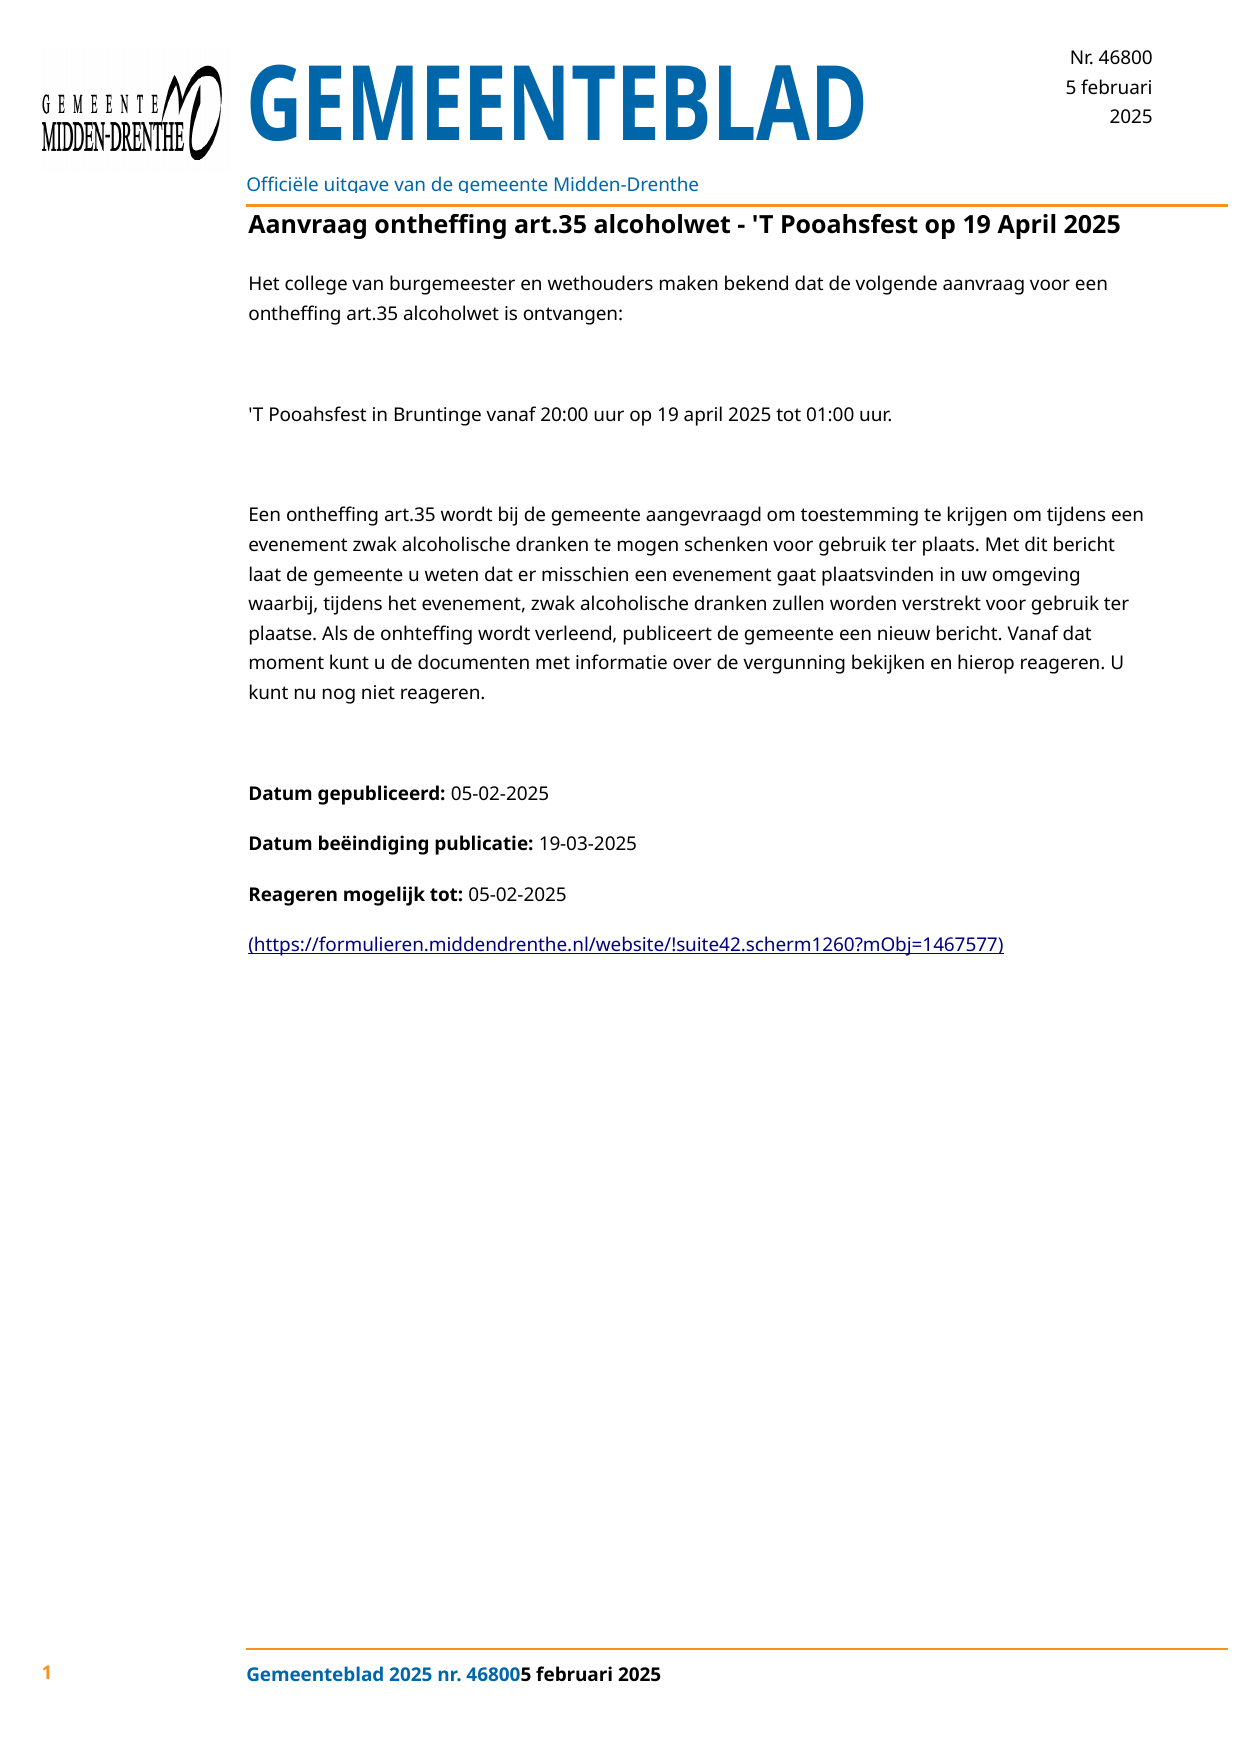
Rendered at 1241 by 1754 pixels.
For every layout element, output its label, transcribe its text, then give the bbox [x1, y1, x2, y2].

text Aanvraag ontheffing art.35 alcoholwet - 'T Pooahsfest op 19 April 2025 [248, 207, 1152, 241]
text Een ontheffing art.35 wordt bij de gemeente aangevraagd om toestemming te krijgen om tijdens een evenement zwak alcoholische dranken te mogen schenken voor gebruik ter plaats. Met dit bericht laat de gemeente u weten dat er misschien een evenement gaat plaatsvinden in uw omgeving waarbij, tijdens het evenement, zwak alcoholische dranken zullen worden verstrekt voor gebruik ter plaatse. Als de onhteffing wordt verleend, publiceert de gemeente een nieuw bericht. Vanaf dat moment kunt u de documenten met informatie over de vergunning bekijken en hierop reageren. U kunt nu nog niet reageren. [248, 502, 1152, 705]
text Reageren mogelijk tot: 05-02-2025 [248, 881, 1152, 906]
picture [41, 47, 231, 172]
text Het college van burgemeester en wethouders maken bekend dat de volgende aanvraag voor een ontheffing art.35 alcoholwet is ontvangen: [248, 270, 1152, 326]
text Datum beëindiging publicatie: 19-03-2025 [248, 830, 1152, 856]
text 'T Pooahsfest in Bruntinge vanaf 20:00 uur op 19 april 2025 tot 01:00 uur. [248, 401, 1152, 426]
text (https://formulieren.middendrenthe.nl/website/!suite42.scherm1260?mObj=1467577) [248, 931, 1152, 957]
text Datum gepubliceerd: 05-02-2025 [248, 780, 1152, 806]
